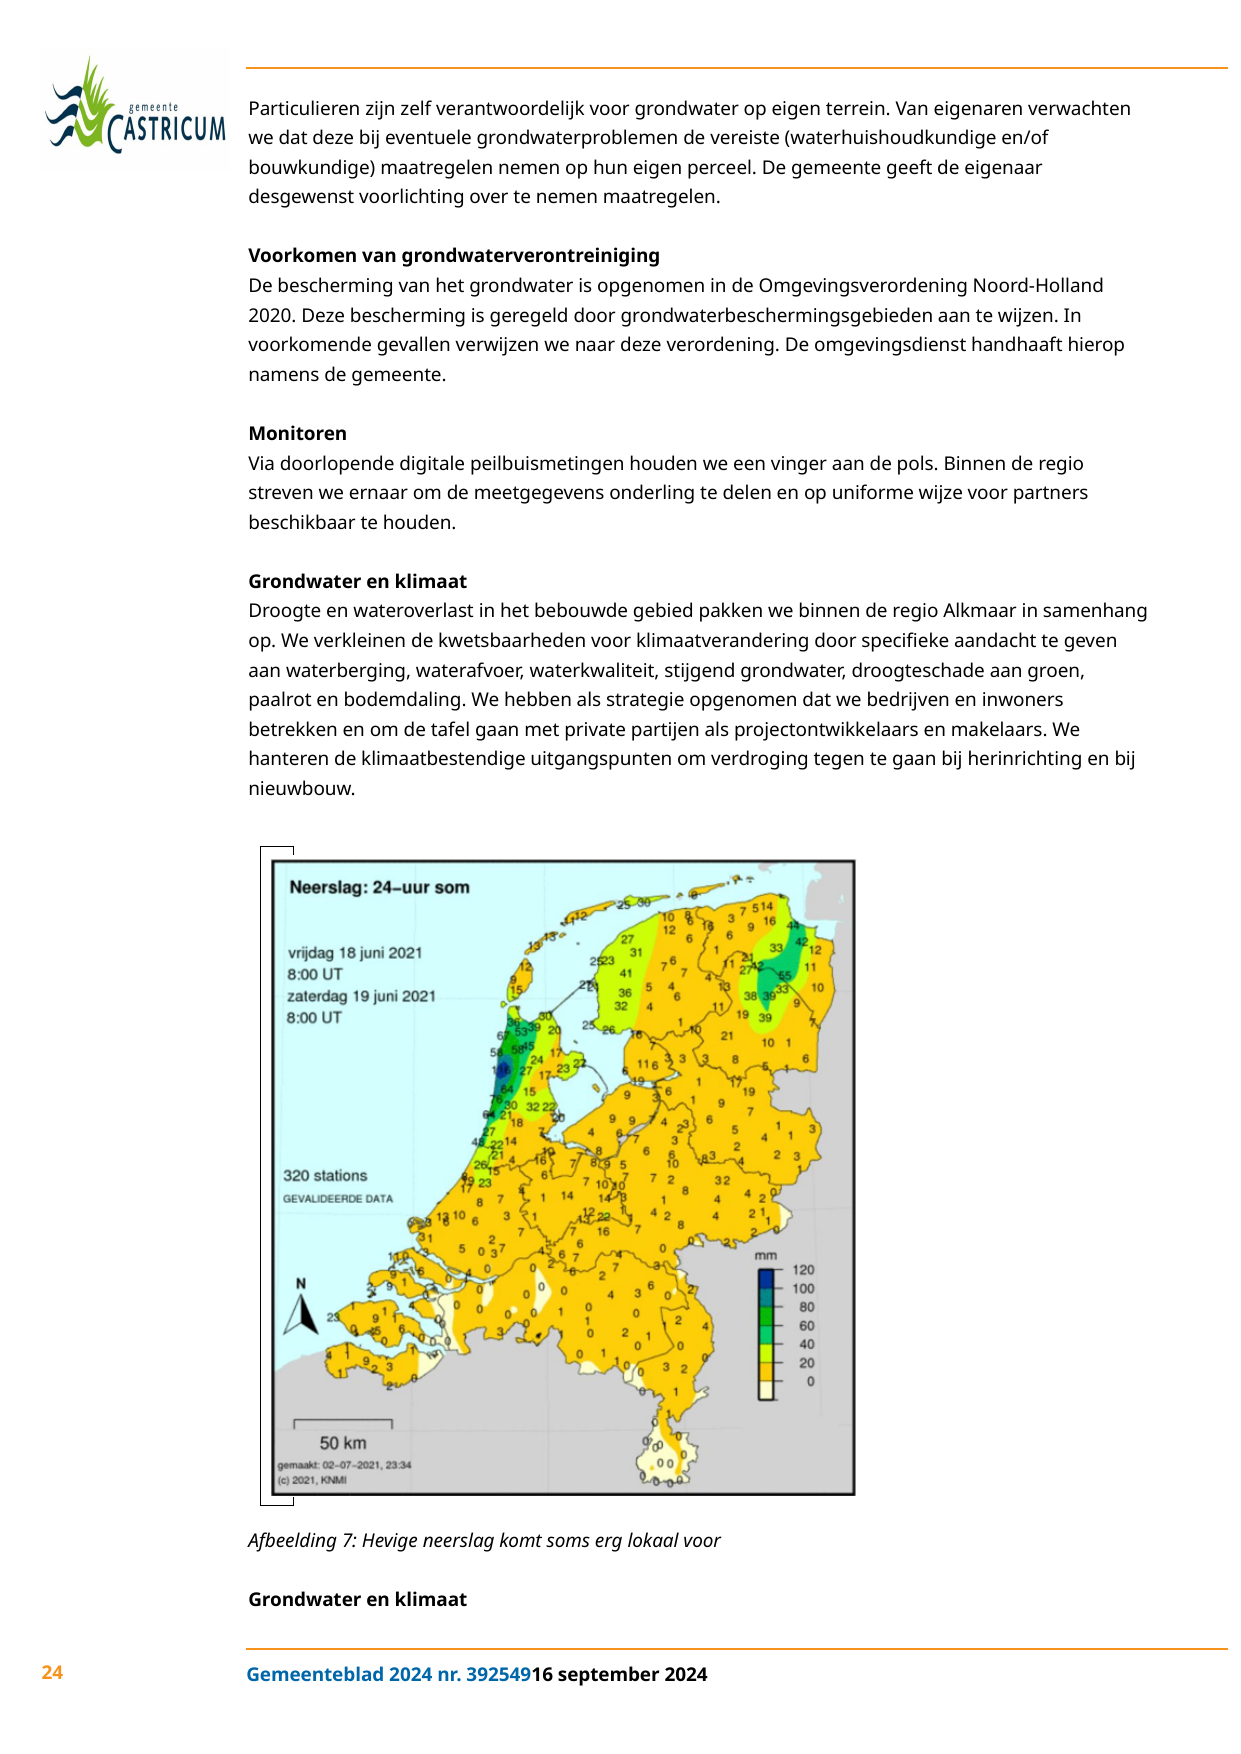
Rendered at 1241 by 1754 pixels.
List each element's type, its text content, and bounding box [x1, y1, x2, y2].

text De bescherming van het grondwater is opgenomen in de Omgevingsverordening Noord-Holland 2020. Deze bescherming is geregeld door grondwaterbeschermingsgebieden aan te wijzen. In voorkomende gevallen verwijzen we naar deze verordening. De omgevingsdienst handhaaft hierop namens de gemeente. [248, 272, 1152, 387]
picture [41, 47, 231, 172]
picture [268, 855, 860, 1497]
text Via doorlopende digitale peilbuismetingen houden we een vinger aan de pols. Binnen de regio streven we ernaar om de meetgegevens onderling te delen en op uniforme wijze voor partners beschikbaar te houden. [248, 450, 1152, 535]
text Grondwater en klimaat [248, 1586, 1152, 1612]
text Grondwater en klimaat [248, 568, 1152, 594]
text Droogte en wateroverlast in het bebouwde gebied pakken we binnen de regio Alkmaar in samenhang op. We verkleinen de kwetsbaarheden voor klimaatverandering door specifieke aandacht te geven aan waterberging, waterafvoer, waterkwaliteit, stijgend grondwater, droogteschade aan groen, paalrot en bodemdaling. We hebben als strategie opgenomen dat we bedrijven en inwoners betrekken en om de tafel gaan met private partijen als projectontwikkelaars en makelaars. We hanteren de klimaatbestendige uitgangspunten om verdroging tegen te gaan bij herinrichting en bij nieuwbouw. [248, 598, 1152, 801]
text Afbeelding 7: Hevige neerslag komt soms erg lokaal voor [248, 1527, 1152, 1553]
text Particulieren zijn zelf verantwoordelijk voor grondwater op eigen terrein. Van eigenaren verwachten we dat deze bij eventuele grondwaterproblemen de vereiste (waterhuishoudkundige en/of bouwkundige) maatregelen nemen op hun eigen perceel. De gemeente geeft de eigenaar desgewenst voorlichting over te nemen maatregelen. [248, 95, 1152, 209]
text Voorkomen van grondwaterverontreiniging [248, 243, 1152, 268]
text Monitoren [248, 420, 1152, 446]
